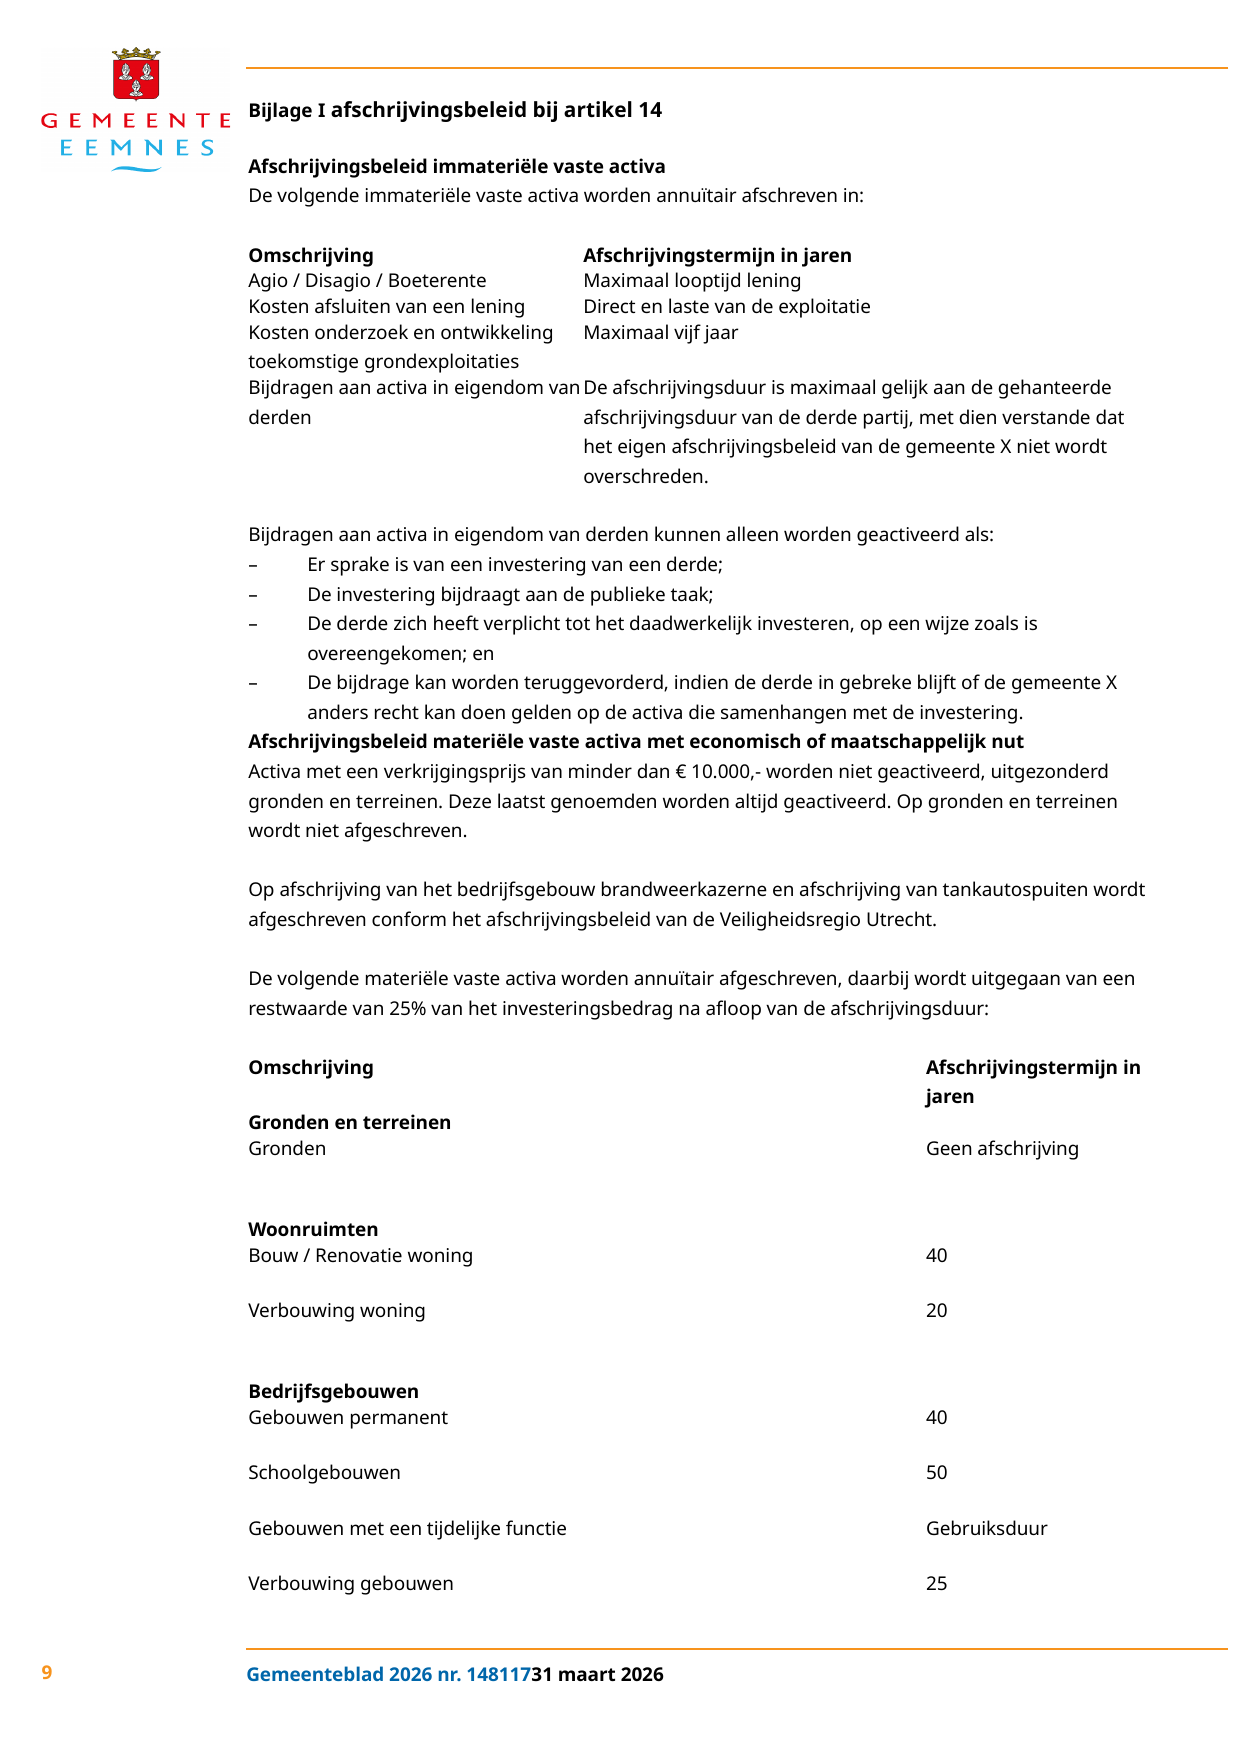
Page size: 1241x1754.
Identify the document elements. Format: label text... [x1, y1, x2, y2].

list De bijdrage kan worden teruggevorderd, indien de derde in gebreke blijft of de gemeente X anders recht kan doen gelden op de activa die samenhangen met de investering. [248, 669, 1152, 725]
table_cell Verbouwing gebouwen [248, 1570, 926, 1596]
table_cell Verbouwing woning [248, 1297, 926, 1353]
table_cell Gronden [248, 1135, 926, 1191]
text Bijdragen aan activa in eigendom van derden kunnen alleen worden geactiveerd als: [248, 522, 1152, 547]
table_cell 40 [926, 1242, 1152, 1297]
table_header Afschrijvingstermijn in jaren [583, 242, 1152, 267]
list Er sprake is van een investering van een derde; [248, 551, 1152, 577]
table_cell Bouw / Renovatie woning [248, 1242, 926, 1297]
table_cell Woonruimten [248, 1216, 1152, 1242]
text De volgende immateriële vaste activa worden annuïtair afschreven in: [248, 182, 1152, 208]
table_cell Gronden en terreinen [248, 1110, 1152, 1135]
text Op afschrijving van het bedrijfsgebouw brandweerkazerne en afschrijving van tankautospuiten wordt afgeschreven conform het afschrijvingsbeleid van de Veiligheidsregio Utrecht. [248, 877, 1152, 932]
table_cell [926, 1353, 1152, 1378]
table_cell Schoolgebouwen [248, 1459, 926, 1515]
table_cell Geen afschrijving [926, 1135, 1152, 1191]
table_cell [248, 1353, 926, 1378]
table_cell Gebruiksduur [926, 1515, 1152, 1570]
table_cell Kosten afsluiten van een lening [248, 293, 583, 319]
table_cell Bedrijfsgebouwen [248, 1378, 1152, 1404]
text Afschrijvingsbeleid materiële vaste activa met economisch of maatschappelijk nut [248, 729, 1152, 754]
table_cell Bijdragen aan activa in eigendom van derden [248, 374, 583, 489]
table_cell 20 [926, 1297, 1152, 1353]
picture [41, 47, 231, 172]
text Afschrijvingsbeleid immateriële vaste activa [248, 153, 1152, 179]
text Bijlage I afschrijvingsbeleid bij artikel 14 [248, 95, 1152, 123]
list De investering bijdraagt aan de publieke taak; [248, 581, 1152, 606]
text Activa met een verkrijgingsprijs van minder dan € 10.000,- worden niet geactiveerd, uitgezonderd gronden en terreinen. Deze laatst genoemden worden altijd geactiveerd. Op gronden en terreinen wordt niet afgeschreven. [248, 758, 1152, 843]
table_cell [926, 1191, 1152, 1216]
table_header Omschrijving [248, 1054, 926, 1109]
table_cell [248, 1191, 926, 1216]
table_header Afschrijvingstermijn in jaren [926, 1054, 1152, 1109]
list De derde zich heeft verplicht tot het daadwerkelijk investeren, op een wijze zoals is overeengekomen; en [248, 610, 1152, 666]
table_cell 40 [926, 1404, 1152, 1459]
table_cell Gebouwen permanent [248, 1404, 926, 1459]
text De volgende materiële vaste activa worden annuïtair afgeschreven, daarbij wordt uitgegaan van een restwaarde van 25% van het investeringsbedrag na afloop van de afschrijvingsduur: [248, 965, 1152, 1021]
table_cell 25 [926, 1570, 1152, 1596]
table_cell Maximaal vijf jaar [583, 319, 1152, 374]
table_cell 50 [926, 1459, 1152, 1515]
table_cell De afschrijvingsduur is maximaal gelijk aan de gehanteerde afschrijvingsduur van de derde partij, met dien verstande dat het eigen afschrijvingsbeleid van de gemeente X niet wordt overschreden. [583, 374, 1152, 489]
table_cell Kosten onderzoek en ontwikkeling toekomstige grondexploitaties [248, 319, 583, 374]
table_cell Maximaal looptijd lening [583, 268, 1152, 293]
table_cell Direct en laste van de exploitatie [583, 293, 1152, 319]
table_cell Gebouwen met een tijdelijke functie [248, 1515, 926, 1570]
table_cell Agio / Disagio / Boeterente [248, 268, 583, 293]
table_header Omschrijving [248, 242, 583, 267]
